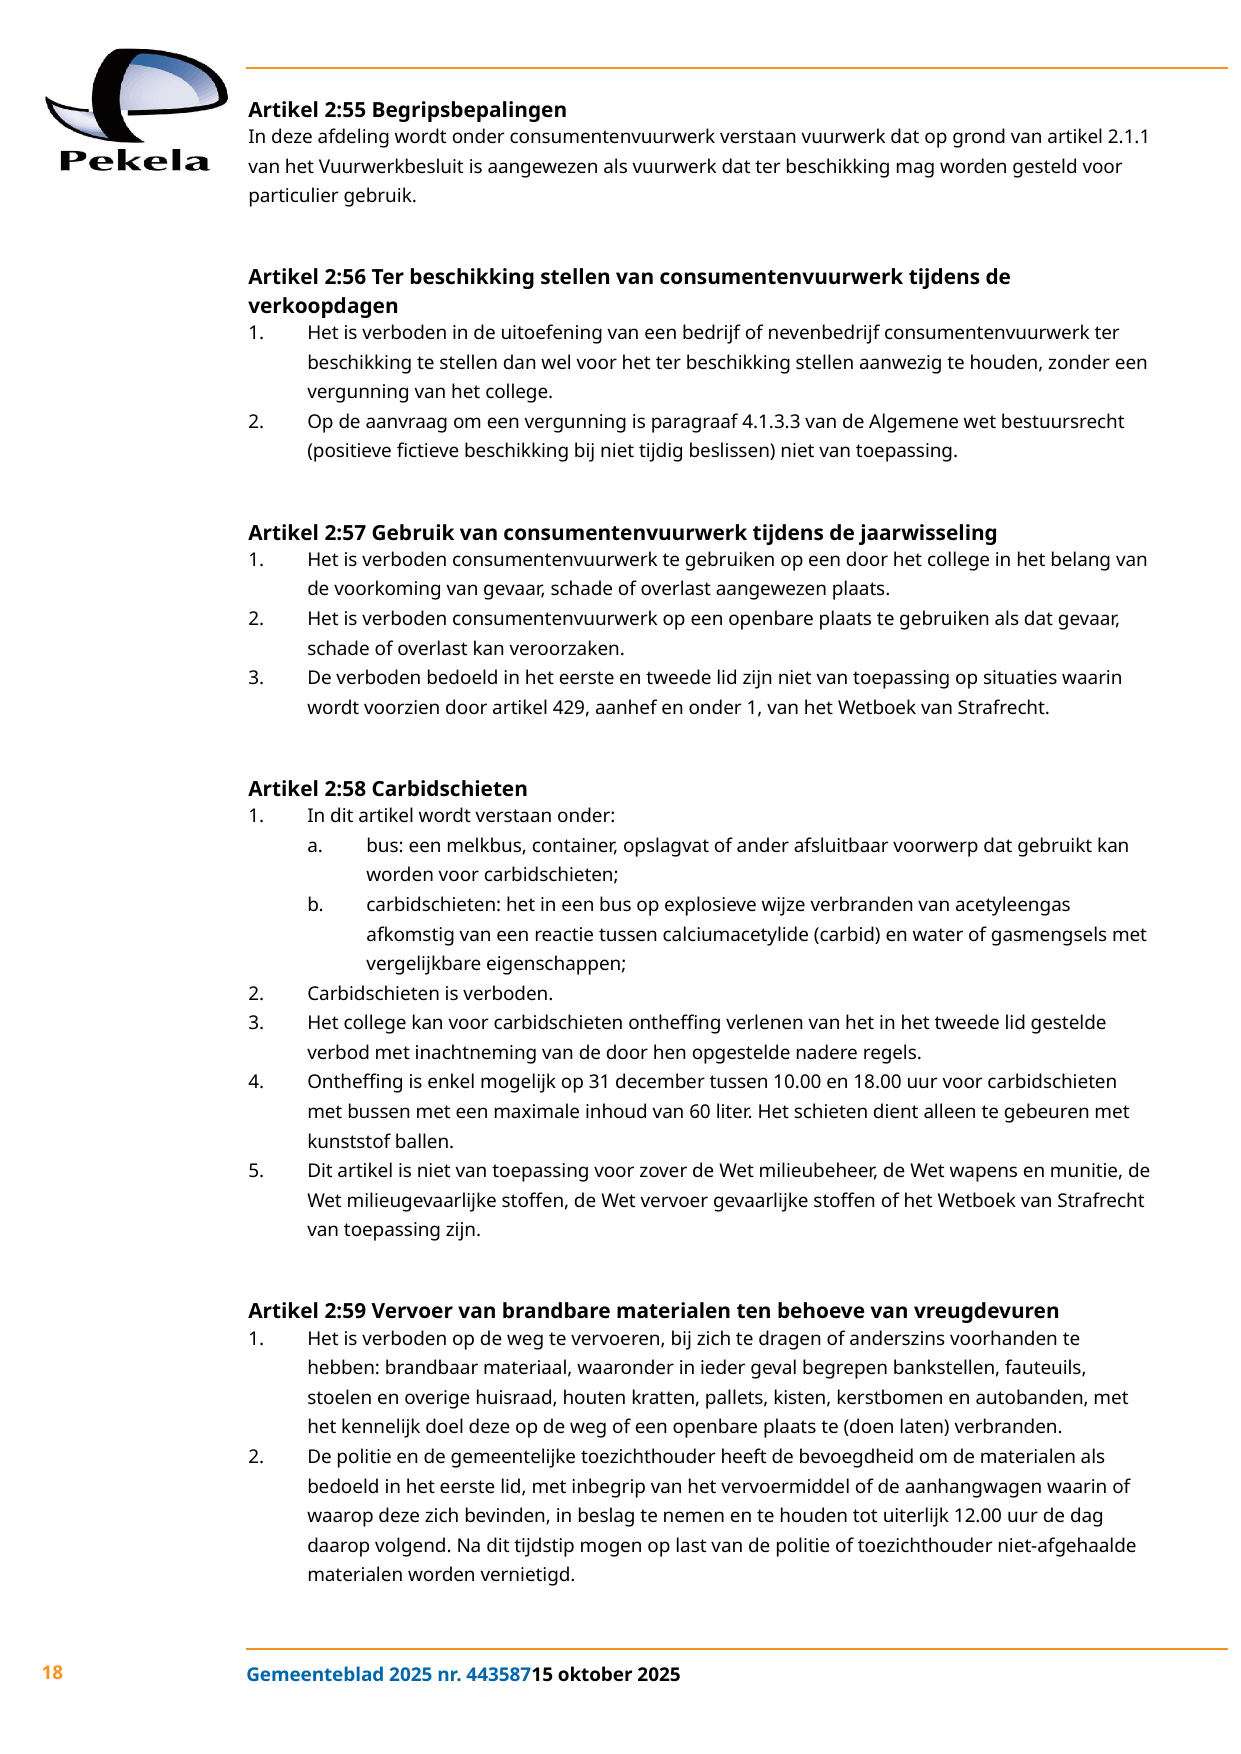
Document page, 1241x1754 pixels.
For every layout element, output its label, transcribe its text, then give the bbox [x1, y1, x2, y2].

text Artikel 2:57 Gebruik van consumentenvuurwerk tijdens de jaarwisseling [248, 518, 1152, 546]
text Artikel 2:55 Begripsbepalingen [248, 95, 1152, 123]
text Artikel 2:58 Carbidschieten [248, 774, 1152, 802]
list bus: een melkbus, container, opslagvat of ander afsluitbaar voorwerp dat gebruikt kan worden voor carbidschieten; [307, 832, 1152, 887]
list Het is verboden op de weg te vervoeren, bij zich te dragen of anderszins voorhanden te hebben: brandbaar materiaal, waaronder in ieder geval begrepen bankstellen, fauteuils, stoelen en overige huisraad, houten kratten, pallets, kisten, kerstbomen en autobanden, met het kennelijk doel deze op de weg of een openbare plaats te (doen laten) verbranden. [248, 1325, 1152, 1439]
list Het is verboden consumentenvuurwerk te gebruiken op een door het college in het belang van de voorkoming van gevaar, schade of overlast aangewezen plaats. [248, 546, 1152, 601]
list Op de aanvraag om een vergunning is paragraaf 4.1.3.3 van de Algemene wet bestuursrecht (positieve fictieve beschikking bij niet tijdig beslissen) niet van toepassing. [248, 408, 1152, 463]
list Het is verboden in de uitoefening van een bedrijf of nevenbedrijf consumentenvuurwerk ter beschikking te stellen dan wel voor het ter beschikking stellen aanwezig te houden, zonder een vergunning van het college. [248, 319, 1152, 404]
list De politie en de gemeentelijke toezichthouder heeft de bevoegdheid om de materialen als bedoeld in het eerste lid, met inbegrip van het vervoermiddel of de aanhangwagen waarin of waarop deze zich bevinden, in beslag te nemen en te houden tot uiterlijk 12.00 uur de dag daarop volgend. Na dit tijdstip mogen op last van de politie of toezichthouder niet-afgehaalde materialen worden vernietigd. [248, 1443, 1152, 1587]
list Ontheffing is enkel mogelijk op 31 december tussen 10.00 en 18.00 uur voor carbidschieten met bussen met een maximale inhoud van 60 liter. Het schieten dient alleen te gebeuren met kunststof ballen. [248, 1069, 1152, 1153]
picture [41, 47, 231, 172]
list Het is verboden consumentenvuurwerk op een openbare plaats te gebruiken als dat gevaar, schade of overlast kan veroorzaken. [248, 605, 1152, 661]
text Artikel 2:59 Vervoer van brandbare materialen ten behoeve van vreugdevuren [248, 1297, 1152, 1325]
list carbidschieten: het in een bus op explosieve wijze verbranden van acetyleengas afkomstig van een reactie tussen calciumacetylide (carbid) en water of gasmengsels met vergelijkbare eigenschappen; [307, 891, 1152, 976]
list Dit artikel is niet van toepassing voor zover de Wet milieubeheer, de Wet wapens en munitie, de Wet milieugevaarlijke stoffen, de Wet vervoer gevaarlijke stoffen of het Wetboek van Strafrecht van toepassing zijn. [248, 1157, 1152, 1242]
text In deze afdeling wordt onder consumentenvuurwerk verstaan vuurwerk dat op grond van artikel 2.1.1 van het Vuurwerkbesluit is aangewezen als vuurwerk dat ter beschikking mag worden gesteld voor particulier gebruik. [248, 123, 1152, 208]
list Het college kan voor carbidschieten ontheffing verlenen van het in het tweede lid gestelde verbod met inachtneming van de door hen opgestelde nadere regels. [248, 1009, 1152, 1065]
list De verboden bedoeld in het eerste en tweede lid zijn niet van toepassing op situaties waarin wordt voorzien door artikel 429, aanhef en onder 1, van het Wetboek van Strafrecht. [248, 664, 1152, 720]
list Carbidschieten is verboden. [248, 980, 1152, 1006]
text Artikel 2:56 Ter beschikking stellen van consumentenvuurwerk tijdens de verkoopdagen [248, 262, 1152, 319]
list In dit artikel wordt verstaan onder: [248, 802, 1152, 828]
